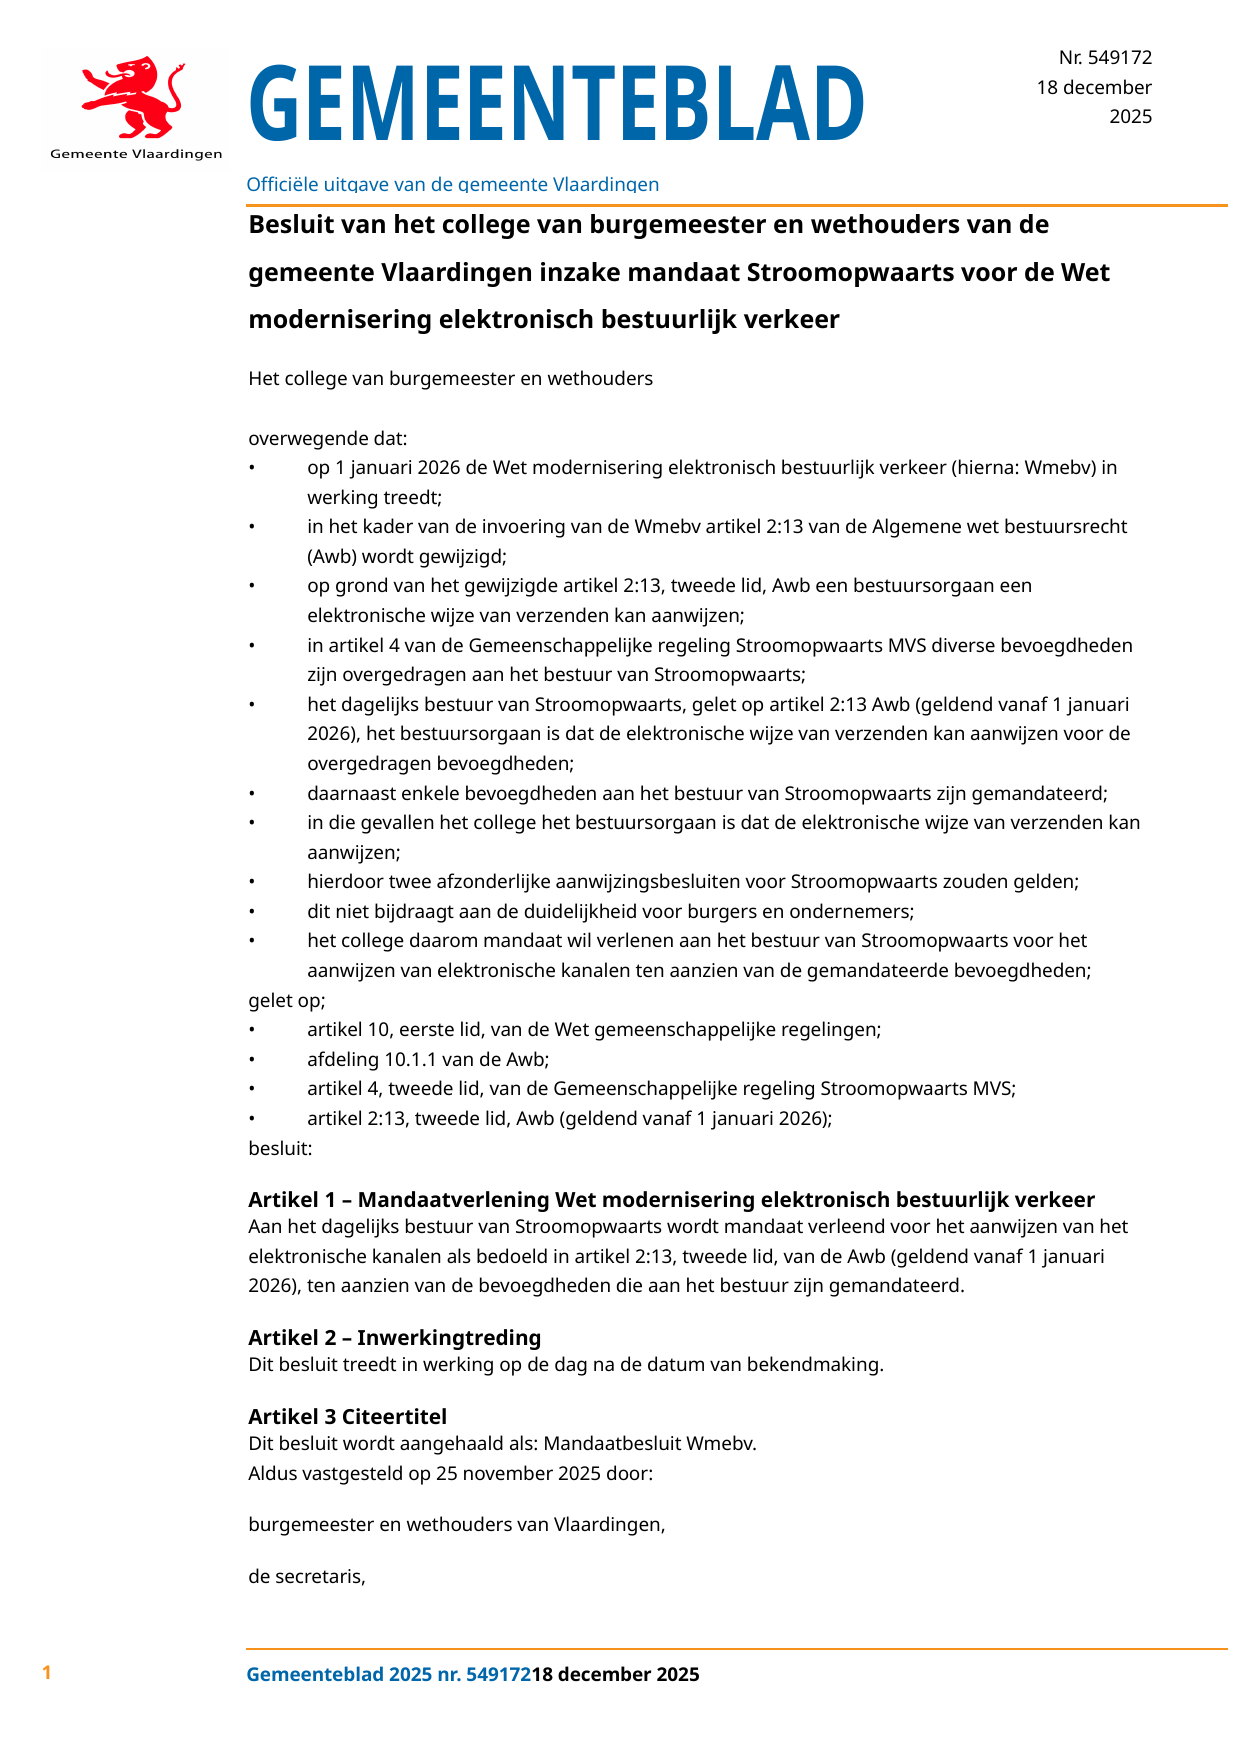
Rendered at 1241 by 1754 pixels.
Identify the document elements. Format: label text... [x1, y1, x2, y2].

list artikel 2:13, tweede lid, Awb (geldend vanaf 1 januari 2026); [248, 1105, 1152, 1131]
text Dit besluit treedt in werking op de dag na de datum van bekendmaking. [248, 1352, 1152, 1377]
list het college daarom mandaat wil verlenen aan het bestuur van Stroomopwaarts voor het aanwijzen van elektronische kanalen ten aanzien van de gemandateerde bevoegdheden; [248, 928, 1152, 983]
text de secretaris, [248, 1563, 1152, 1589]
text Dit besluit wordt aangehaald als: Mandaatbesluit Wmebv. [248, 1430, 1152, 1456]
list in het kader van de invoering van de Wmebv artikel 2:13 van de Algemene wet bestuursrecht (Awb) wordt gewijzigd; [248, 513, 1152, 569]
text besluit: [248, 1135, 1152, 1160]
list artikel 4, tweede lid, van de Gemeenschappelijke regeling Stroomopwaarts MVS; [248, 1076, 1152, 1101]
text Artikel 2 – Inwerkingtreding [248, 1323, 1152, 1352]
list op grond van het gewijzigde artikel 2:13, tweede lid, Awb een bestuursorgaan een elektronische wijze van verzenden kan aanwijzen; [248, 573, 1152, 628]
text Aldus vastgesteld op 25 november 2025 door: [248, 1460, 1152, 1486]
list artikel 10, eerste lid, van de Wet gemeenschappelijke regelingen; [248, 1016, 1152, 1042]
list afdeling 10.1.1 van de Awb; [248, 1046, 1152, 1072]
list het dagelijks bestuur van Stroomopwaarts, gelet op artikel 2:13 Awb (geldend vanaf 1 januari 2026), het bestuursorgaan is dat de elektronische wijze van verzenden kan aanwijzen voor de overgedragen bevoegdheden; [248, 691, 1152, 776]
picture [41, 47, 231, 172]
list dit niet bijdraagt aan de duidelijkheid voor burgers en ondernemers; [248, 898, 1152, 924]
list in die gevallen het college het bestuursorgaan is dat de elektronische wijze van verzenden kan aanwijzen; [248, 809, 1152, 864]
list in artikel 4 van de Gemeenschappelijke regeling Stroomopwaarts MVS diverse bevoegdheden zijn overgedragen aan het bestuur van Stroomopwaarts; [248, 632, 1152, 687]
text gelet op; [248, 987, 1152, 1012]
list op 1 januari 2026 de Wet modernisering elektronisch bestuurlijk verkeer (hierna: Wmebv) in werking treedt; [248, 454, 1152, 509]
text overwegende dat: [248, 425, 1152, 450]
text Besluit van het college van burgemeester en wethouders van de gemeente Vlaardingen inzake mandaat Stroomopwaarts voor de Wet modernisering elektronisch bestuurlijk verkeer [248, 207, 1152, 336]
text Artikel 1 – Mandaatverlening Wet modernisering elektronisch bestuurlijk verkeer [248, 1185, 1152, 1213]
text burgemeester en wethouders van Vlaardingen, [248, 1511, 1152, 1537]
list daarnaast enkele bevoegdheden aan het bestuur van Stroomopwaarts zijn gemandateerd; [248, 780, 1152, 805]
text Het college van burgemeester en wethouders [248, 366, 1152, 391]
list hierdoor twee afzonderlijke aanwijzingsbesluiten voor Stroomopwaarts zouden gelden; [248, 868, 1152, 894]
text Artikel 3 Citeertitel [248, 1402, 1152, 1430]
text Aan het dagelijks bestuur van Stroomopwaarts wordt mandaat verleend voor het aanwijzen van het elektronische kanalen als bedoeld in artikel 2:13, tweede lid, van de Awb (geldend vanaf 1 januari 2026), ten aanzien van de bevoegdheden die aan het bestuur zijn gemandateerd. [248, 1213, 1152, 1298]
